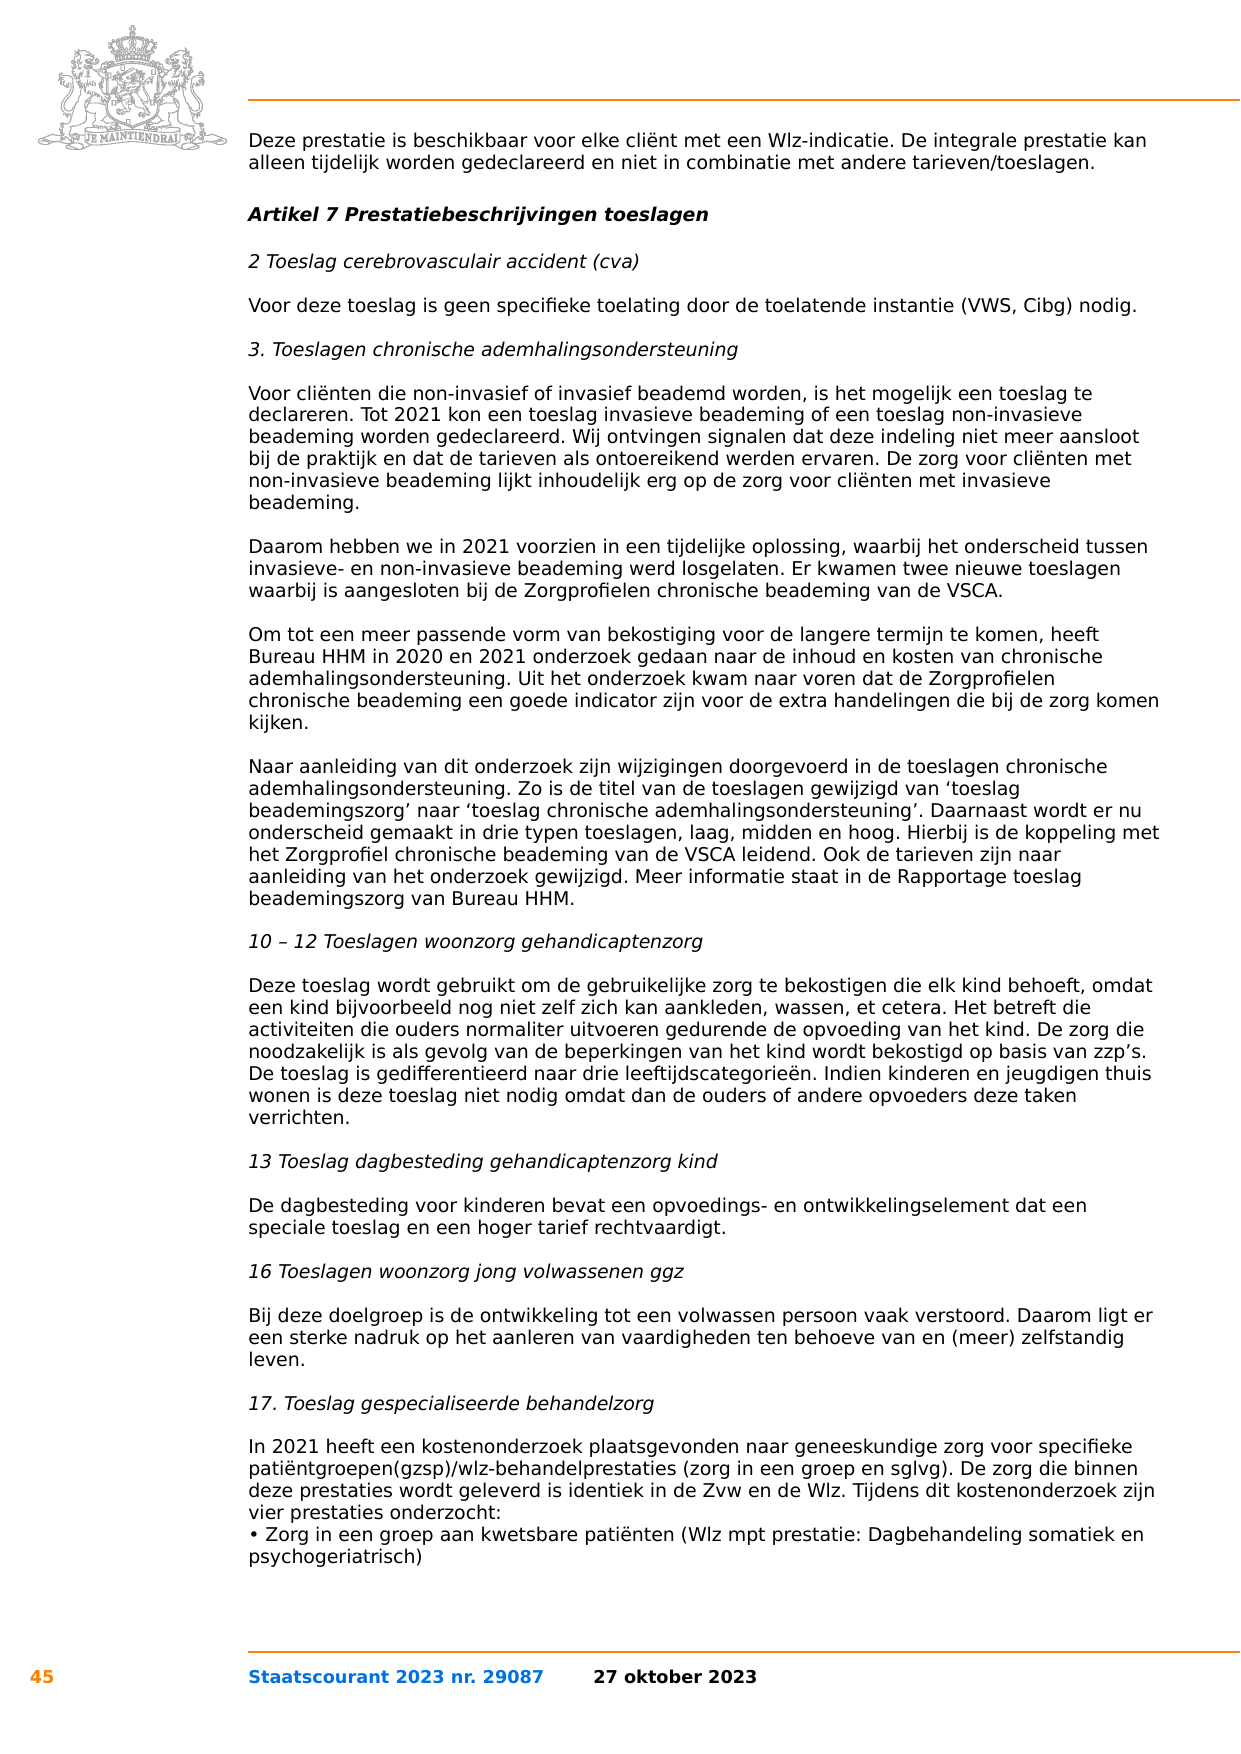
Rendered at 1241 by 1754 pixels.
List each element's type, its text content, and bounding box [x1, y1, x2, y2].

text • Zorg in een groep aan kwetsbare patiënten (Wlz mpt prestatie: Dagbehandeling somatiek en psychogeriatrisch) [248, 1524, 1163, 1568]
text Daarom hebben we in 2021 voorzien in een tijdelijke oplossing, waarbij het onderscheid tussen invasieve- en non-invasieve beademing werd losgelaten. Er kwamen twee nieuwe toeslagen waarbij is aangesloten bij de Zorgprofielen chronische beademing van de VSCA. [248, 536, 1163, 602]
text Naar aanleiding van dit onderzoek zijn wijzigingen doorgevoerd in de toeslagen chronische ademhalingsondersteuning. Zo is de titel van de toeslagen gewijzigd van ‘toeslag beademingszorg’ naar ‘toeslag chronische ademhalingsondersteuning’. Daarnaast wordt er nu onderscheid gemaakt in drie typen toeslagen, laag, midden en hoog. Hierbij is de koppeling met het Zorgprofiel chronische beademing van de VSCA leidend. Ook de tarieven zijn naar aanleiding van het onderzoek gewijzigd. Meer informatie staat in de Rapportage toeslag beademingszorg van Bureau HHM. [248, 756, 1163, 909]
subtitle 3. Toeslagen chronische ademhalingsondersteuning [248, 338, 1163, 361]
text Deze toeslag wordt gebruikt om de gebruikelijke zorg te bekostigen die elk kind behoeft, omdat een kind bijvoorbeeld nog niet zelf zich kan aankleden, wassen, et cetera. Het betreft die activiteiten die ouders normaliter uitvoeren gedurende de opvoeding van het kind. De zorg die noodzakelijk is als gevolg van de beperkingen van het kind wordt bekostigd op basis van zzp’s. De toeslag is gedifferentieerd naar drie leeftijdscategorieën. Indien kinderen en jeugdigen thuis wonen is deze toeslag niet nodig omdat dan de ouders of andere opvoeders deze taken verrichten. [248, 975, 1163, 1129]
subtitle 13 Toeslag dagbesteding gehandicaptenzorg kind [248, 1151, 1163, 1173]
subtitle 17. Toeslag gespecialiseerde behandelzorg [248, 1392, 1163, 1414]
text Deze prestatie is beschikbaar voor elke cliënt met een Wlz-indicatie. De integrale prestatie kan alleen tijdelijk worden gedeclareerd en niet in combinatie met andere tarieven/toeslagen. [248, 130, 1163, 174]
subtitle 10 – 12 Toeslagen woonzorg gehandicaptenzorg [248, 931, 1163, 953]
text Voor cliënten die non-invasief of invasief beademd worden, is het mogelijk een toeslag te declareren. Tot 2021 kon een toeslag invasieve beademing of een toeslag non-invasieve beademing worden gedeclareerd. Wij ontvingen signalen dat deze indeling niet meer aansloot bij de praktijk en dat de tarieven als ontoereikend werden ervaren. De zorg voor cliënten met non-invasieve beademing lijkt inhoudelijk erg op de zorg voor cliënten met invasieve beademing. [248, 382, 1163, 514]
picture [38, 25, 227, 150]
subtitle 2 Toeslag cerebrovasculair accident (cva) [248, 251, 1163, 273]
text In 2021 heeft een kostenonderzoek plaatsgevonden naar geneeskundige zorg voor specifieke patiëntgroepen(gzsp)/wlz-behandelprestaties (zorg in een groep en sglvg). De zorg die binnen deze prestaties wordt geleverd is identiek in de Zvw en de Wlz. Tijdens dit kostenonderzoek zijn vier prestaties onderzocht: [248, 1436, 1163, 1524]
text Om tot een meer passende vorm van bekostiging voor de langere termijn te komen, heeft Bureau HHM in 2020 en 2021 onderzoek gedaan naar de inhoud en kosten van chronische ademhalingsondersteuning. Uit het onderzoek kwam naar voren dat de Zorgprofielen chronische beademing een goede indicator zijn voor de extra handelingen die bij de zorg komen kijken. [248, 624, 1163, 734]
subtitle 16 Toeslagen woonzorg jong volwassenen ggz [248, 1261, 1163, 1283]
subtitle Artikel 7 Prestatiebeschrijvingen toeslagen [248, 204, 1163, 226]
text De dagbesteding voor kinderen bevat een opvoedings- en ontwikkelingselement dat een speciale toeslag en een hoger tarief rechtvaardigt. [248, 1195, 1163, 1239]
text Voor deze toeslag is geen specifieke toelating door de toelatende instantie (VWS, Cibg) nodig. [248, 295, 1163, 317]
text Bij deze doelgroep is de ontwikkeling tot een volwassen persoon vaak verstoord. Daarom ligt er een sterke nadruk op het aanleren van vaardigheden ten behoeve van en (meer) zelfstandig leven. [248, 1304, 1163, 1371]
